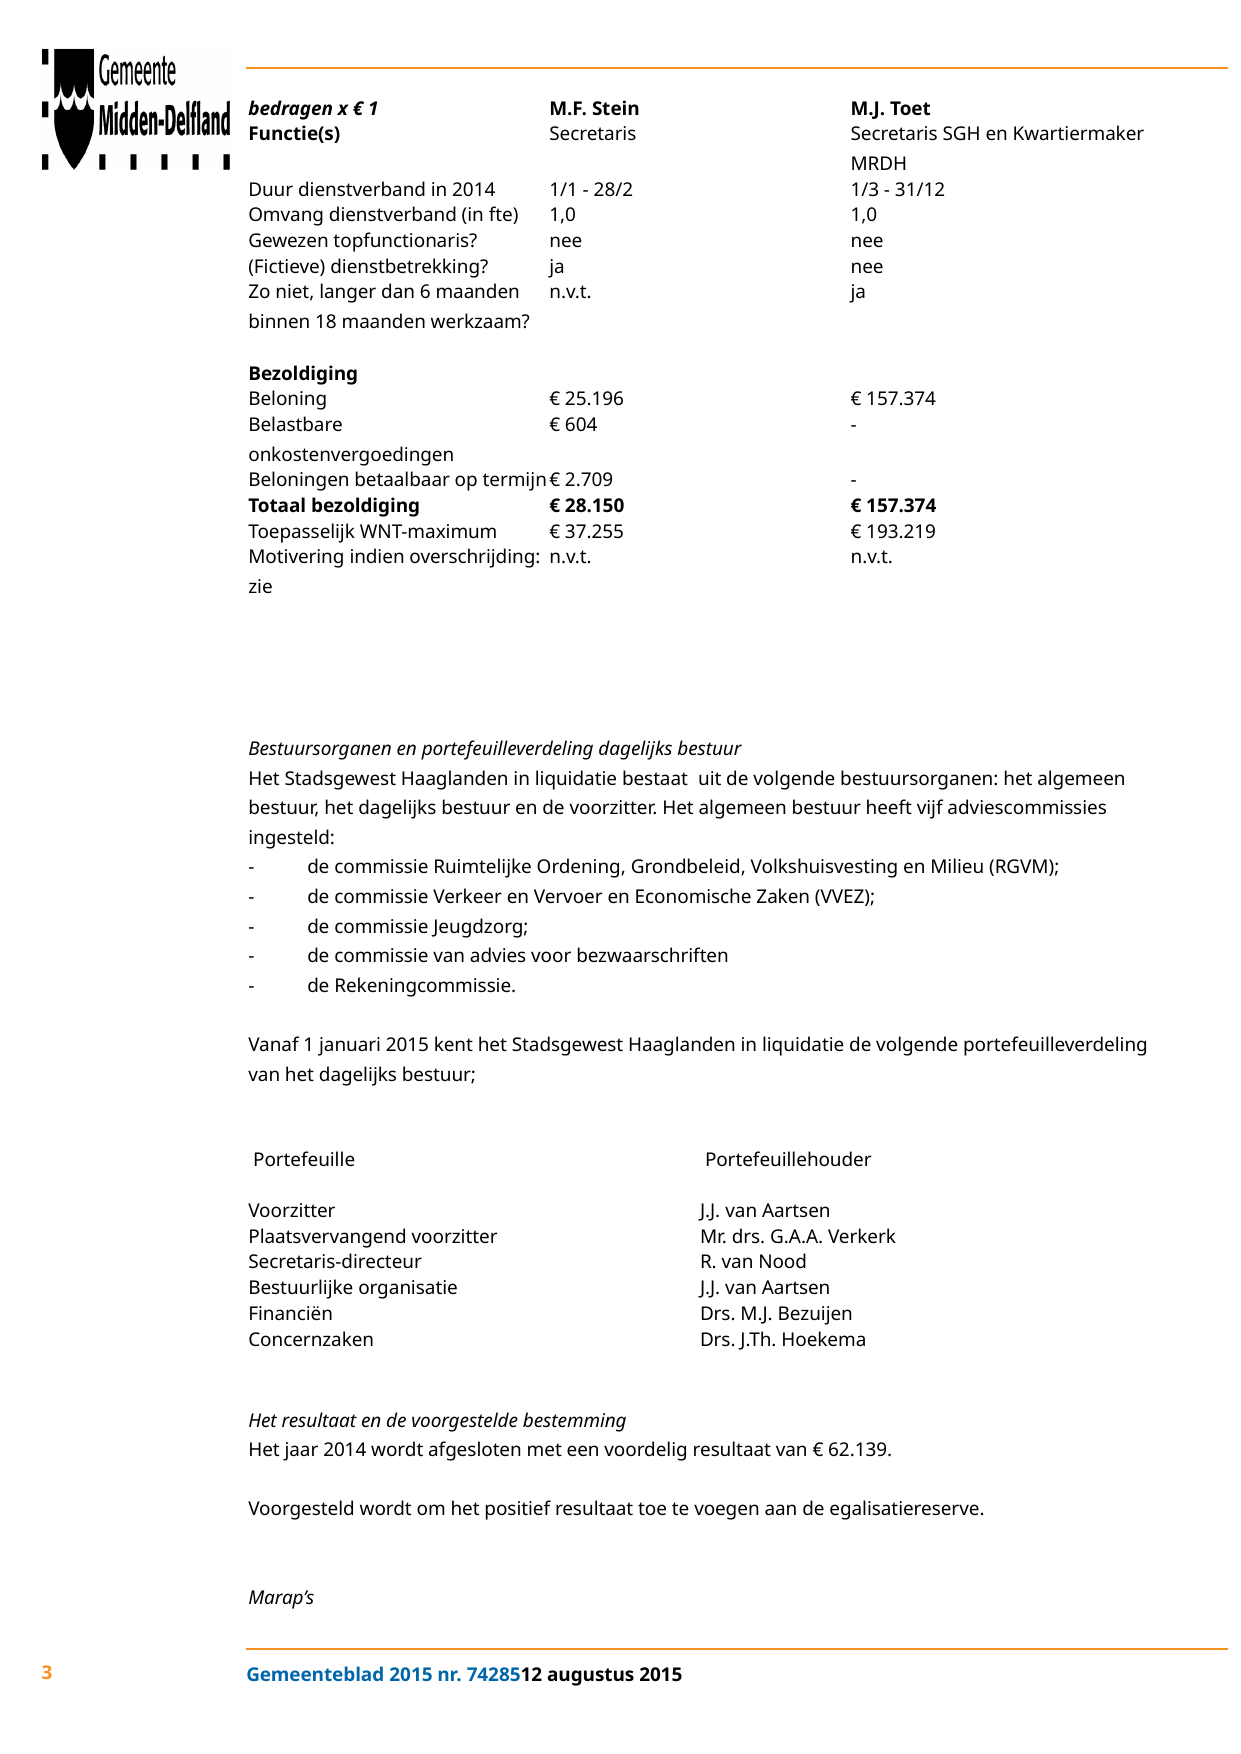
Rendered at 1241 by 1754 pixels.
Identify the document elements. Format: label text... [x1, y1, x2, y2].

table_cell - [850, 467, 1152, 492]
text Vanaf 1 januari 2015 kent het Stadsgewest Haaglanden in liquidatie de volgende portefeuilleverdeling van het dagelijks bestuur; [248, 1031, 1152, 1087]
table_cell Totaal bezoldiging [248, 492, 549, 518]
table_cell [248, 1171, 700, 1197]
list de commissie Ruimtelijke Ordening, Grondbeleid, Volkshuisvesting en Milieu (RGVM); [248, 854, 1152, 879]
table_cell Secretaris-directeur [248, 1249, 700, 1274]
table_cell n.v.t. [850, 544, 1152, 599]
table_cell € 25.196 [549, 386, 850, 411]
table_cell Belastbare onkostenvergoedingen [248, 411, 549, 467]
table_header M.J. Toet [850, 95, 1152, 121]
table_cell [248, 625, 549, 651]
table_cell [549, 334, 850, 360]
table_cell 1/3 - 31/12 [850, 176, 1152, 202]
table_cell Drs. J.Th. Hoekema [700, 1326, 1152, 1352]
table_cell 1,0 [549, 202, 850, 227]
table_header M.F. Stein [549, 95, 850, 121]
text Marap’s [248, 1584, 1152, 1610]
table_cell € 2.709 [549, 467, 850, 492]
table_cell Concernzaken [248, 1326, 700, 1352]
table_cell Bezoldiging [248, 360, 549, 386]
table_cell € 157.374 [850, 492, 1152, 518]
table_cell Omvang dienstverband (in fte) [248, 202, 549, 227]
text Het Stadsgewest Haaglanden in liquidatie bestaat uit de volgende bestuursorganen: het algemeen bestuur, het dagelijks bestuur en de voorzitter. Het algemeen bestuur heeft vijf adviescommissies ingesteld: [248, 765, 1152, 850]
table_cell [549, 625, 850, 651]
table_cell [248, 334, 549, 360]
table_cell J.J. van Aartsen [700, 1197, 1152, 1223]
list de commissie Jeugdzorg; [248, 913, 1152, 939]
table_cell € 157.374 [850, 386, 1152, 411]
table_cell Financiën [248, 1300, 700, 1326]
table_cell [549, 360, 850, 386]
table_cell € 193.219 [850, 518, 1152, 544]
table_cell Secretaris SGH en Kwartiermaker MRDH [850, 121, 1152, 176]
table_cell n.v.t. [549, 544, 850, 599]
table_header bedragen x € 1 [248, 95, 549, 121]
table_cell - [850, 411, 1152, 467]
table_cell [700, 1171, 1152, 1197]
table_cell [850, 625, 1152, 651]
text Bestuursorganen en portefeuilleverdeling dagelijks bestuur [248, 735, 1152, 761]
table_cell Gewezen topfunctionaris? [248, 227, 549, 253]
text Voorgesteld wordt om het positief resultaat toe te voegen aan de egalisatiereserve. [248, 1496, 1152, 1521]
picture [41, 47, 231, 172]
table_cell Drs. M.J. Bezuijen [700, 1300, 1152, 1326]
table_cell Bestuurlijke organisatie [248, 1274, 700, 1300]
table_cell Secretaris [549, 121, 850, 176]
table_cell [850, 334, 1152, 360]
table_cell Functie(s) [248, 121, 549, 176]
table_cell J.J. van Aartsen [700, 1274, 1152, 1300]
table_header Portefeuille [248, 1146, 700, 1171]
table_cell Beloning [248, 386, 549, 411]
text Het jaar 2014 wordt afgesloten met een voordelig resultaat van € 62.139. [248, 1436, 1152, 1462]
table_cell Beloningen betaalbaar op termijn [248, 467, 549, 492]
table_cell nee [549, 227, 850, 253]
table_cell [850, 599, 1152, 625]
table_cell 1/1 - 28/2 [549, 176, 850, 202]
table_cell [248, 599, 549, 625]
table_cell Motivering indien overschrijding: zie [248, 544, 549, 599]
table_cell [850, 360, 1152, 386]
table_cell nee [850, 227, 1152, 253]
table_cell [549, 599, 850, 625]
table_cell € 37.255 [549, 518, 850, 544]
table_cell Toepasselijk WNT-maximum [248, 518, 549, 544]
table_cell € 28.150 [549, 492, 850, 518]
table_cell ja [549, 253, 850, 279]
table_cell Zo niet, langer dan 6 maanden binnen 18 maanden werkzaam? [248, 279, 549, 334]
table_header Portefeuillehouder [700, 1146, 1152, 1171]
table_cell 1,0 [850, 202, 1152, 227]
table_cell Voorzitter [248, 1197, 700, 1223]
table_cell Plaatsvervangend voorzitter [248, 1223, 700, 1249]
table_cell R. van Nood [700, 1249, 1152, 1274]
list de commissie Verkeer en Vervoer en Economische Zaken (VVEZ); [248, 883, 1152, 909]
list de Rekeningcommissie. [248, 972, 1152, 998]
table_cell (Fictieve) dienstbetrekking? [248, 253, 549, 279]
text Het resultaat en de voorgestelde bestemming [248, 1407, 1152, 1433]
table_cell n.v.t. [549, 279, 850, 334]
table_cell Mr. drs. G.A.A. Verkerk [700, 1223, 1152, 1249]
table_cell Duur dienstverband in 2014 [248, 176, 549, 202]
table_cell nee [850, 253, 1152, 279]
table_cell ja [850, 279, 1152, 334]
table_cell € 604 [549, 411, 850, 467]
list de commissie van advies voor bezwaarschriften [248, 942, 1152, 968]
